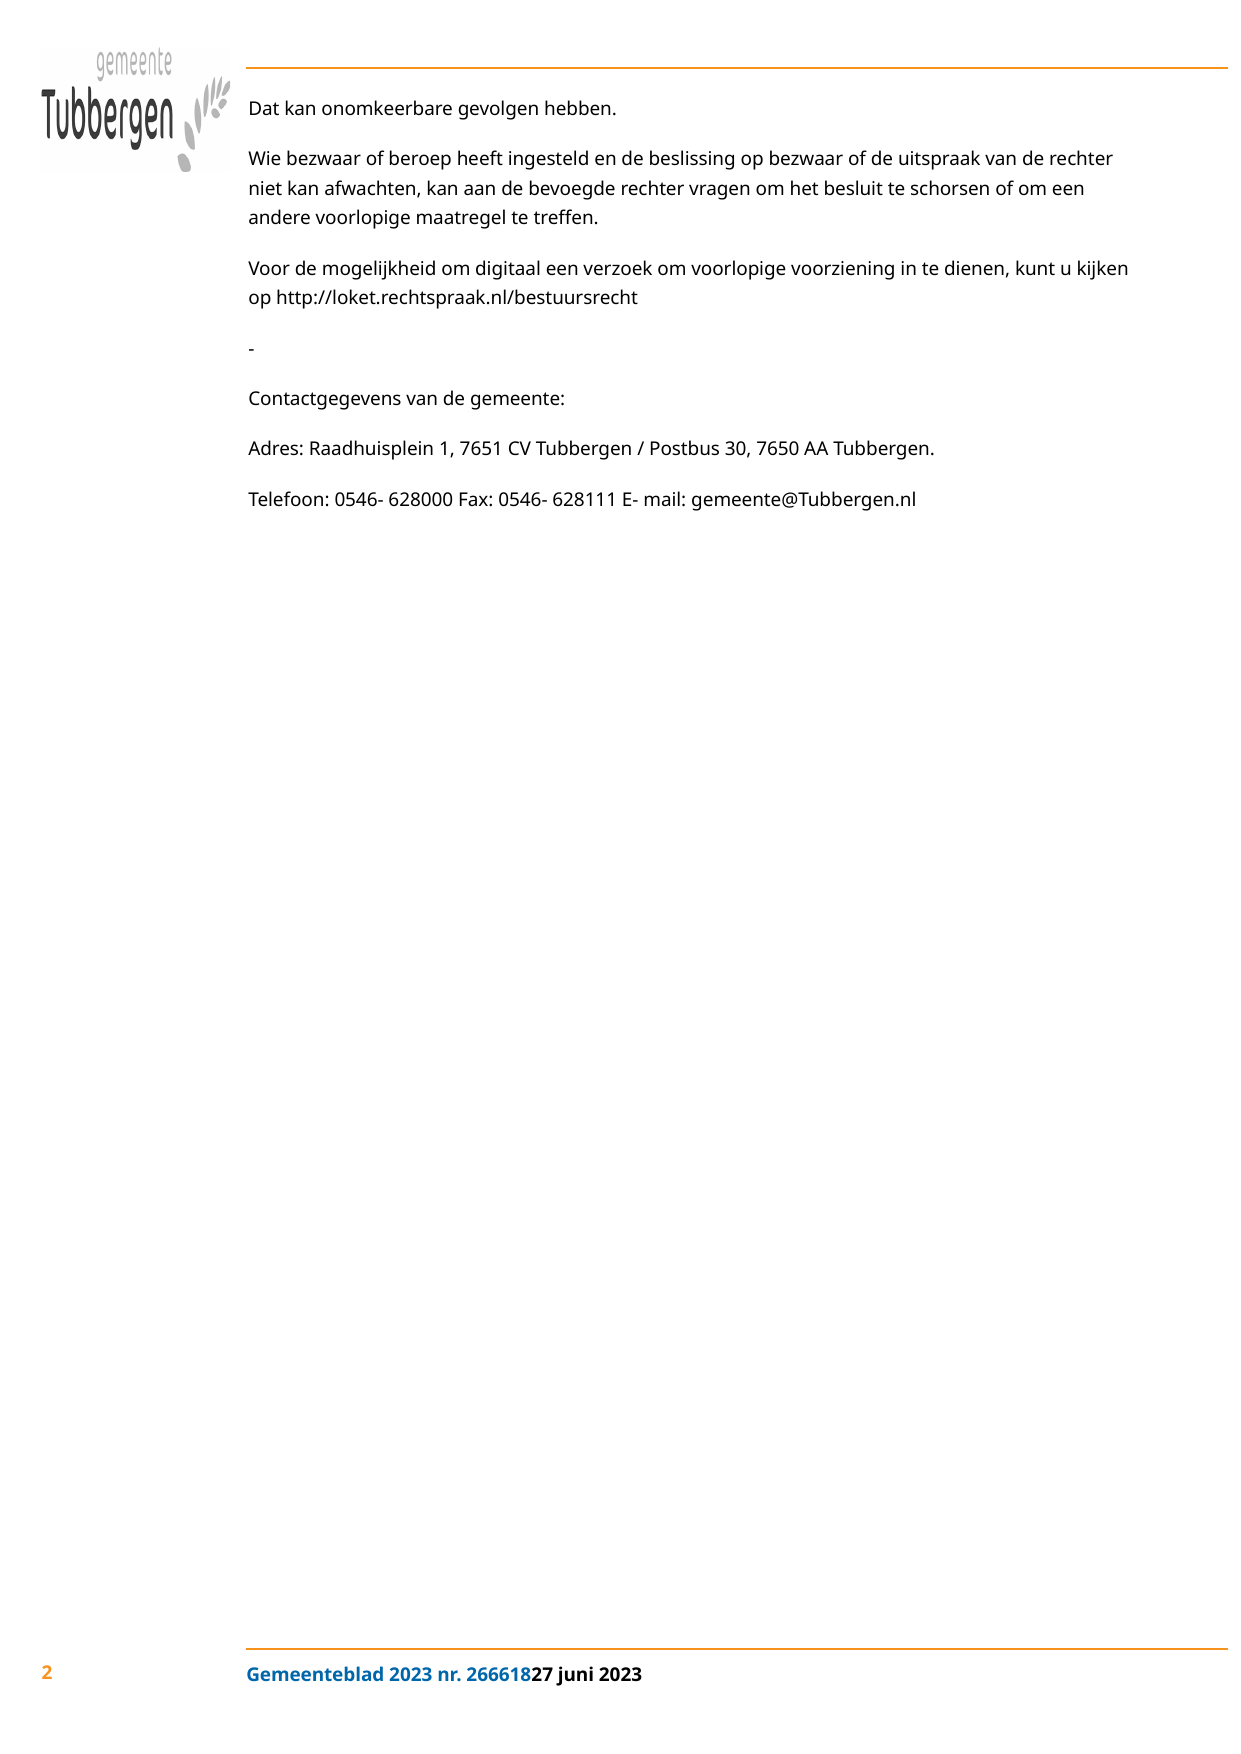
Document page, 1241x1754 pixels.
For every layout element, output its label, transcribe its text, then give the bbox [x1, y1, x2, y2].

text Dat kan onomkeerbare gevolgen hebben. [248, 95, 1152, 121]
text Adres: Raadhuisplein 1, 7651 CV Tubbergen / Postbus 30, 7650 AA Tubbergen. [248, 436, 1152, 461]
text - [248, 335, 1152, 361]
picture [41, 47, 231, 172]
text Voor de mogelijkheid om digitaal een verzoek om voorlopige voorziening in te dienen, kunt u kijken op http://loket.rechtspraak.nl/bestuursrecht [248, 255, 1152, 310]
text Wie bezwaar of beroep heeft ingesteld en de beslissing op bezwaar of de uitspraak van de rechter niet kan afwachten, kan aan de bevoegde rechter vragen om het besluit te schorsen of om een andere voorlopige maatregel te treffen. [248, 145, 1152, 230]
text Contactgegevens van de gemeente: [248, 385, 1152, 411]
text Telefoon: 0546- 628000 Fax: 0546- 628111 E- mail: gemeente@Tubbergen.nl [248, 486, 1152, 512]
